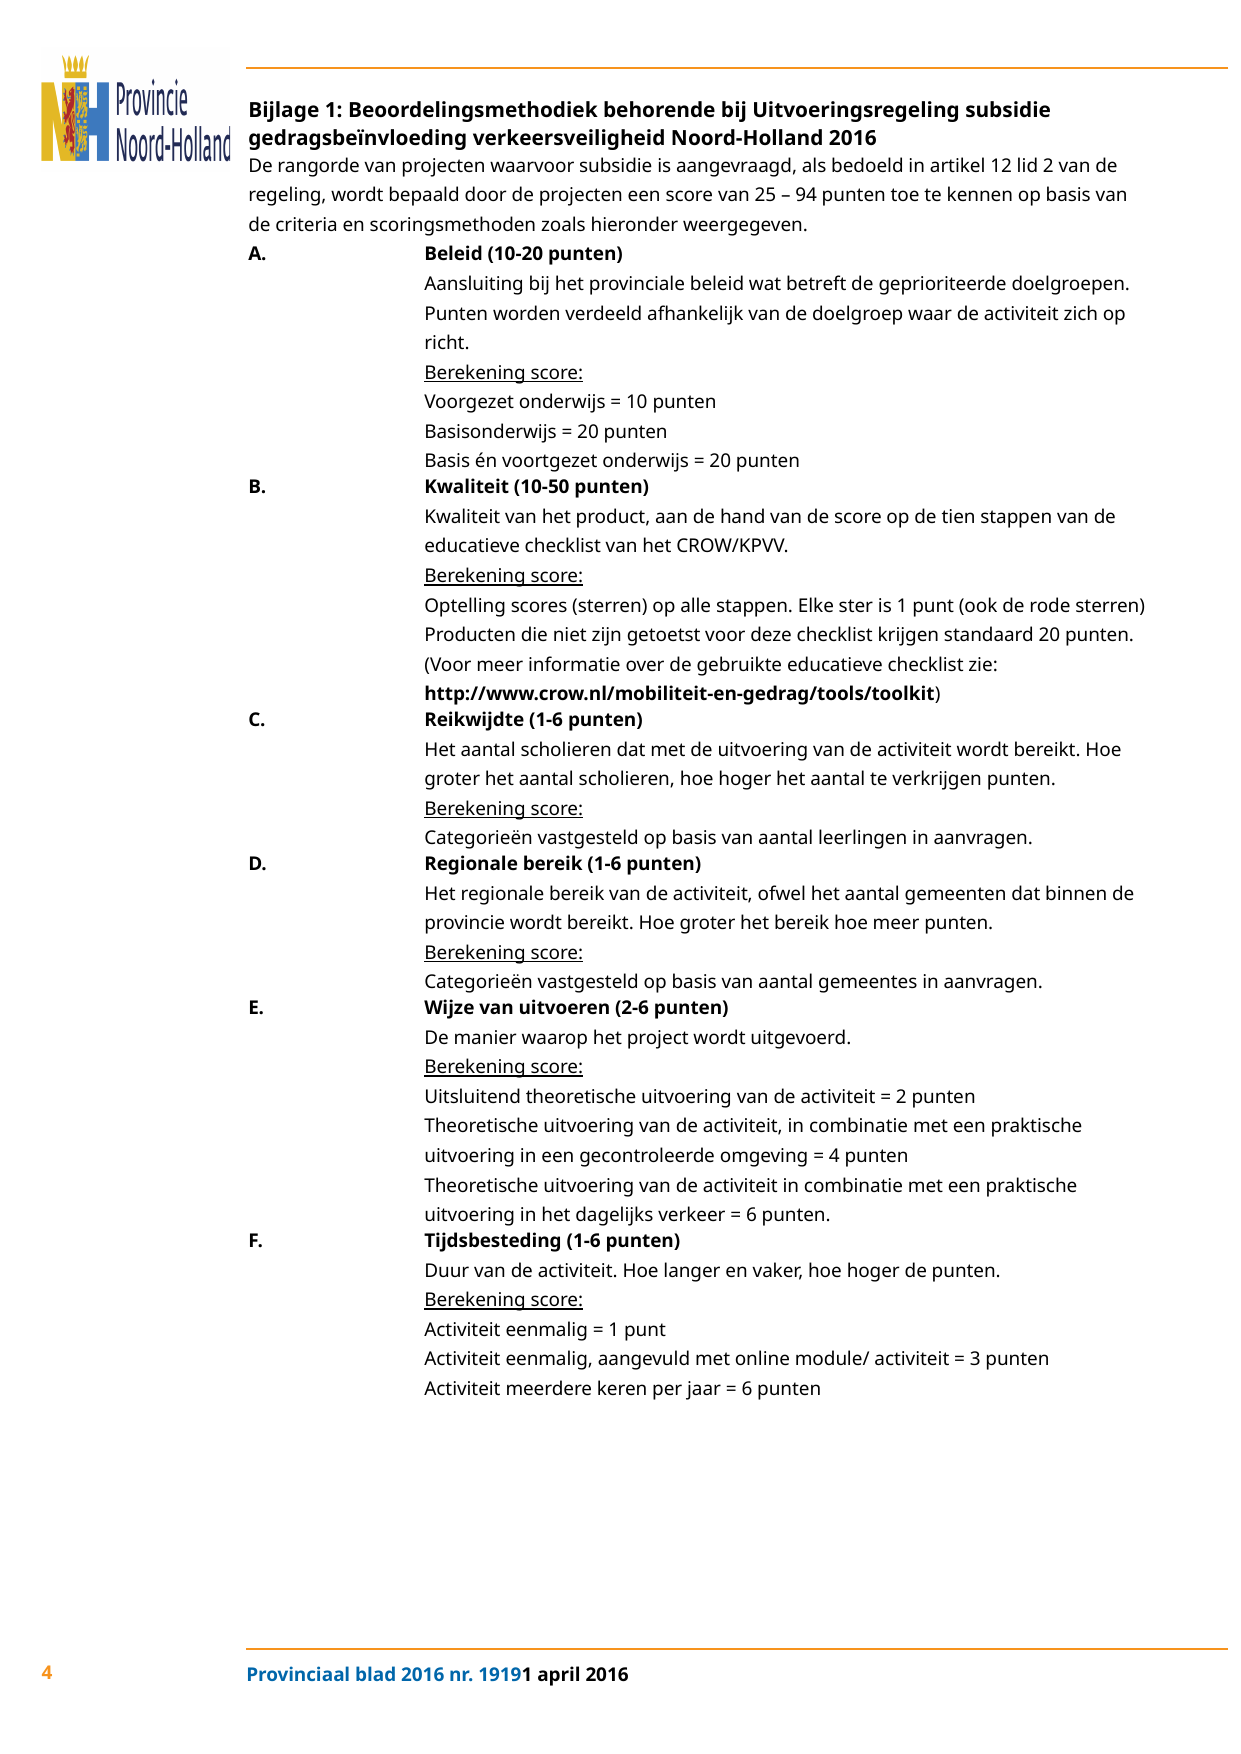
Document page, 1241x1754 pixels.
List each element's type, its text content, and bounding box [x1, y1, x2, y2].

table_cell C. [248, 706, 424, 850]
table_header Beleid (10-20 punten) Aansluiting bij het provinciale beleid wat betreft de geprioriteerde doelgroepen. Punten worden verdeeld afhankelijk van de doelgroep waar de activiteit zich op richt. Berekening score: Voorgezet onderwijs = 10 punten Basisonderwijs = 20 punten Basis én voortgezet onderwijs = 20 punten [424, 241, 1152, 473]
table_cell Kwaliteit (10-50 punten) Kwaliteit van het product, aan de hand van de score op de tien stappen van de educatieve checklist van het CROW/KPVV. Berekening score: Optelling scores (sterren) op alle stappen. Elke ster is 1 punt (ook de rode sterren) Producten die niet zijn getoetst voor deze checklist krijgen standaard 20 punten. (Voor meer informatie over de gebruikte educatieve checklist zie: http://www.crow.nl/mobiliteit-en-gedrag/tools/toolkit) [424, 474, 1152, 706]
table_cell B. [248, 474, 424, 706]
text De rangorde van projecten waarvoor subsidie is aangevraagd, als bedoeld in artikel 12 lid 2 van de regeling, wordt bepaald door de projecten een score van 25 – 94 punten toe te kennen op basis van de criteria en scoringsmethoden zoals hieronder weergegeven. [248, 152, 1152, 237]
picture [41, 47, 231, 172]
table_cell F. [248, 1227, 424, 1401]
table_cell Wijze van uitvoeren (2-6 punten) De manier waarop het project wordt uitgevoerd. Berekening score: Uitsluitend theoretische uitvoering van de activiteit = 2 punten Theoretische uitvoering van de activiteit, in combinatie met een praktische uitvoering in een gecontroleerde omgeving = 4 punten Theoretische uitvoering van de activiteit in combinatie met een praktische uitvoering in het dagelijks verkeer = 6 punten. [424, 994, 1152, 1227]
table_cell Reikwijdte (1-6 punten) Het aantal scholieren dat met de uitvoering van de activiteit wordt bereikt. Hoe groter het aantal scholieren, hoe hoger het aantal te verkrijgen punten. Berekening score: Categorieën vastgesteld op basis van aantal leerlingen in aanvragen. [424, 706, 1152, 850]
table_cell D. [248, 850, 424, 994]
text Bijlage 1: Beoordelingsmethodiek behorende bij Uitvoeringsregeling subsidie gedragsbeïnvloeding verkeersveiligheid Noord-Holland 2016 [248, 95, 1152, 152]
table_cell Tijdsbesteding (1-6 punten) Duur van de activiteit. Hoe langer en vaker, hoe hoger de punten. Berekening score: Activiteit eenmalig = 1 punt Activiteit eenmalig, aangevuld met online module/ activiteit = 3 punten Activiteit meerdere keren per jaar = 6 punten [424, 1227, 1152, 1401]
table_cell Regionale bereik (1-6 punten) Het regionale bereik van de activiteit, ofwel het aantal gemeenten dat binnen de provincie wordt bereikt. Hoe groter het bereik hoe meer punten. Berekening score: Categorieën vastgesteld op basis van aantal gemeentes in aanvragen. [424, 850, 1152, 994]
table_cell E. [248, 994, 424, 1227]
table_header A. [248, 241, 424, 473]
